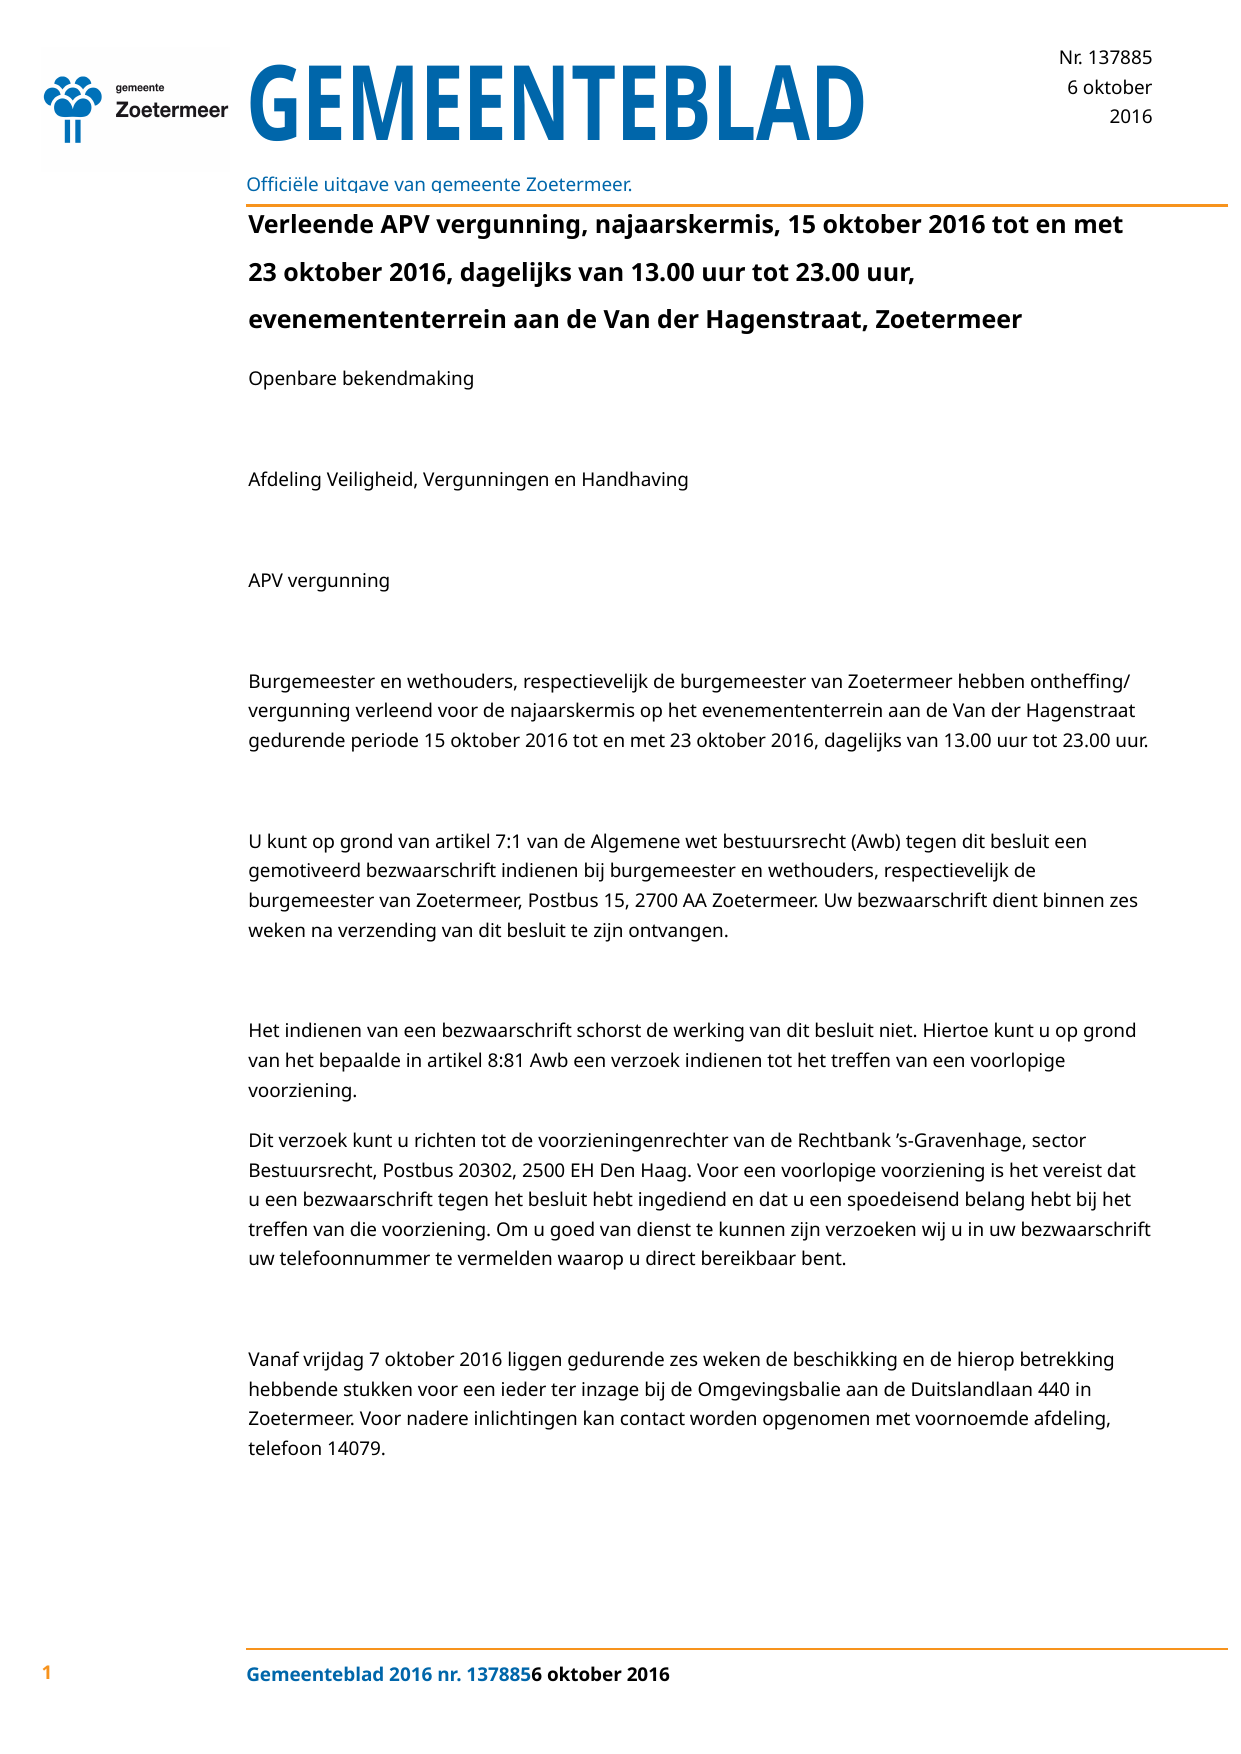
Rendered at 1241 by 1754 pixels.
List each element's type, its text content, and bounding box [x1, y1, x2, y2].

text U kunt op grond van artikel 7:1 van de Algemene wet bestuursrecht (Awb) tegen dit besluit een gemotiveerd bezwaarschrift indienen bij burgemeester en wethouders, respectievelijk de burgemeester van Zoetermeer, Postbus 15, 2700 AA Zoetermeer. Uw bezwaarschrift dient binnen zes weken na verzending van dit besluit te zijn ontvangen. [248, 828, 1152, 942]
picture [41, 47, 231, 172]
text Vanaf vrijdag 7 oktober 2016 liggen gedurende zes weken de beschikking en de hierop betrekking hebbende stukken voor een ieder ter inzage bij de Omgevingsbalie aan de Duitslandlaan 440 in Zoetermeer. Voor nadere inlichtingen kan contact worden opgenomen met voornoemde afdeling, telefoon 14079. [248, 1346, 1152, 1461]
text Het indienen van een bezwaarschrift schorst de werking van dit besluit niet. Hiertoe kunt u op grond van het bepaalde in artikel 8:81 Awb een verzoek indienen tot het treffen van een voorlopige voorziening. [248, 1018, 1152, 1102]
text Verleende APV vergunning, najaarskermis, 15 oktober 2016 tot en met 23 oktober 2016, dagelijks van 13.00 uur tot 23.00 uur, evenemententerrein aan de Van der Hagenstraat, Zoetermeer [248, 207, 1152, 336]
text Openbare bekendmaking [248, 366, 1152, 391]
text Burgemeester en wethouders, respectievelijk de burgemeester van Zoetermeer hebben ontheffing/ vergunning verleend voor de najaarskermis op het evenemententerrein aan de Van der Hagenstraat gedurende periode 15 oktober 2016 tot en met 23 oktober 2016, dagelijks van 13.00 uur tot 23.00 uur. [248, 668, 1152, 753]
text Afdeling Veiligheid, Vergunningen en Handhaving [248, 466, 1152, 492]
text Dit verzoek kunt u richten tot de voorzieningenrechter van de Rechtbank ’s-Gravenhage, sector Bestuursrecht, Postbus 20302, 2500 EH Den Haag. Voor een voorlopige voorziening is het vereist dat u een bezwaarschrift tegen het besluit hebt ingediend en dat u een spoedeisend belang hebt bij het treffen van die voorziening. Om u goed van dienst te kunnen zijn verzoeken wij u in uw bezwaarschrift uw telefoonnummer te vermelden waarop u direct bereikbaar bent. [248, 1127, 1152, 1271]
text APV vergunning [248, 567, 1152, 593]
